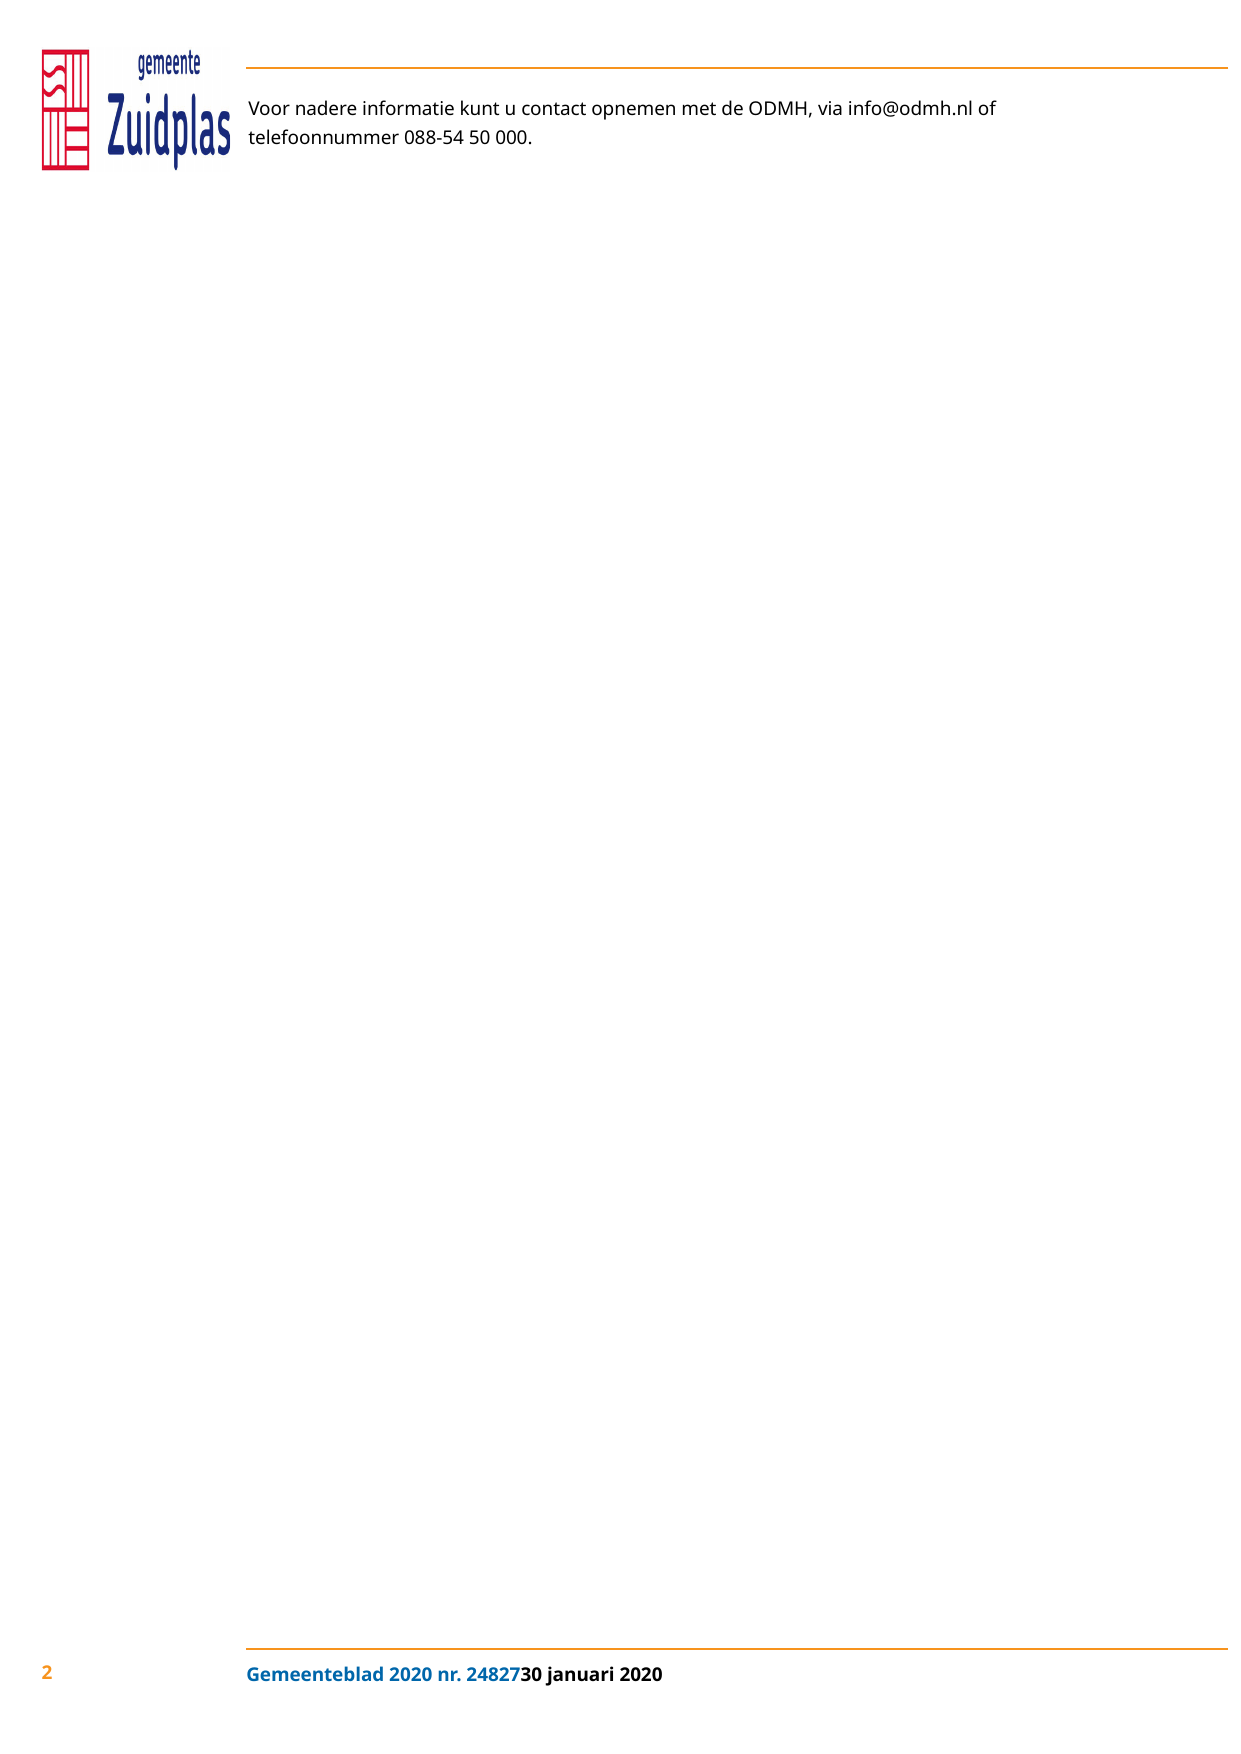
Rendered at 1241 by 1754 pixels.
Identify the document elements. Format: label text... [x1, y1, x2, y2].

picture [41, 47, 231, 172]
text Voor nadere informatie kunt u contact opnemen met de ODMH, via info@odmh.nl of telefoonnummer 088-54 50 000. [248, 95, 1152, 150]
